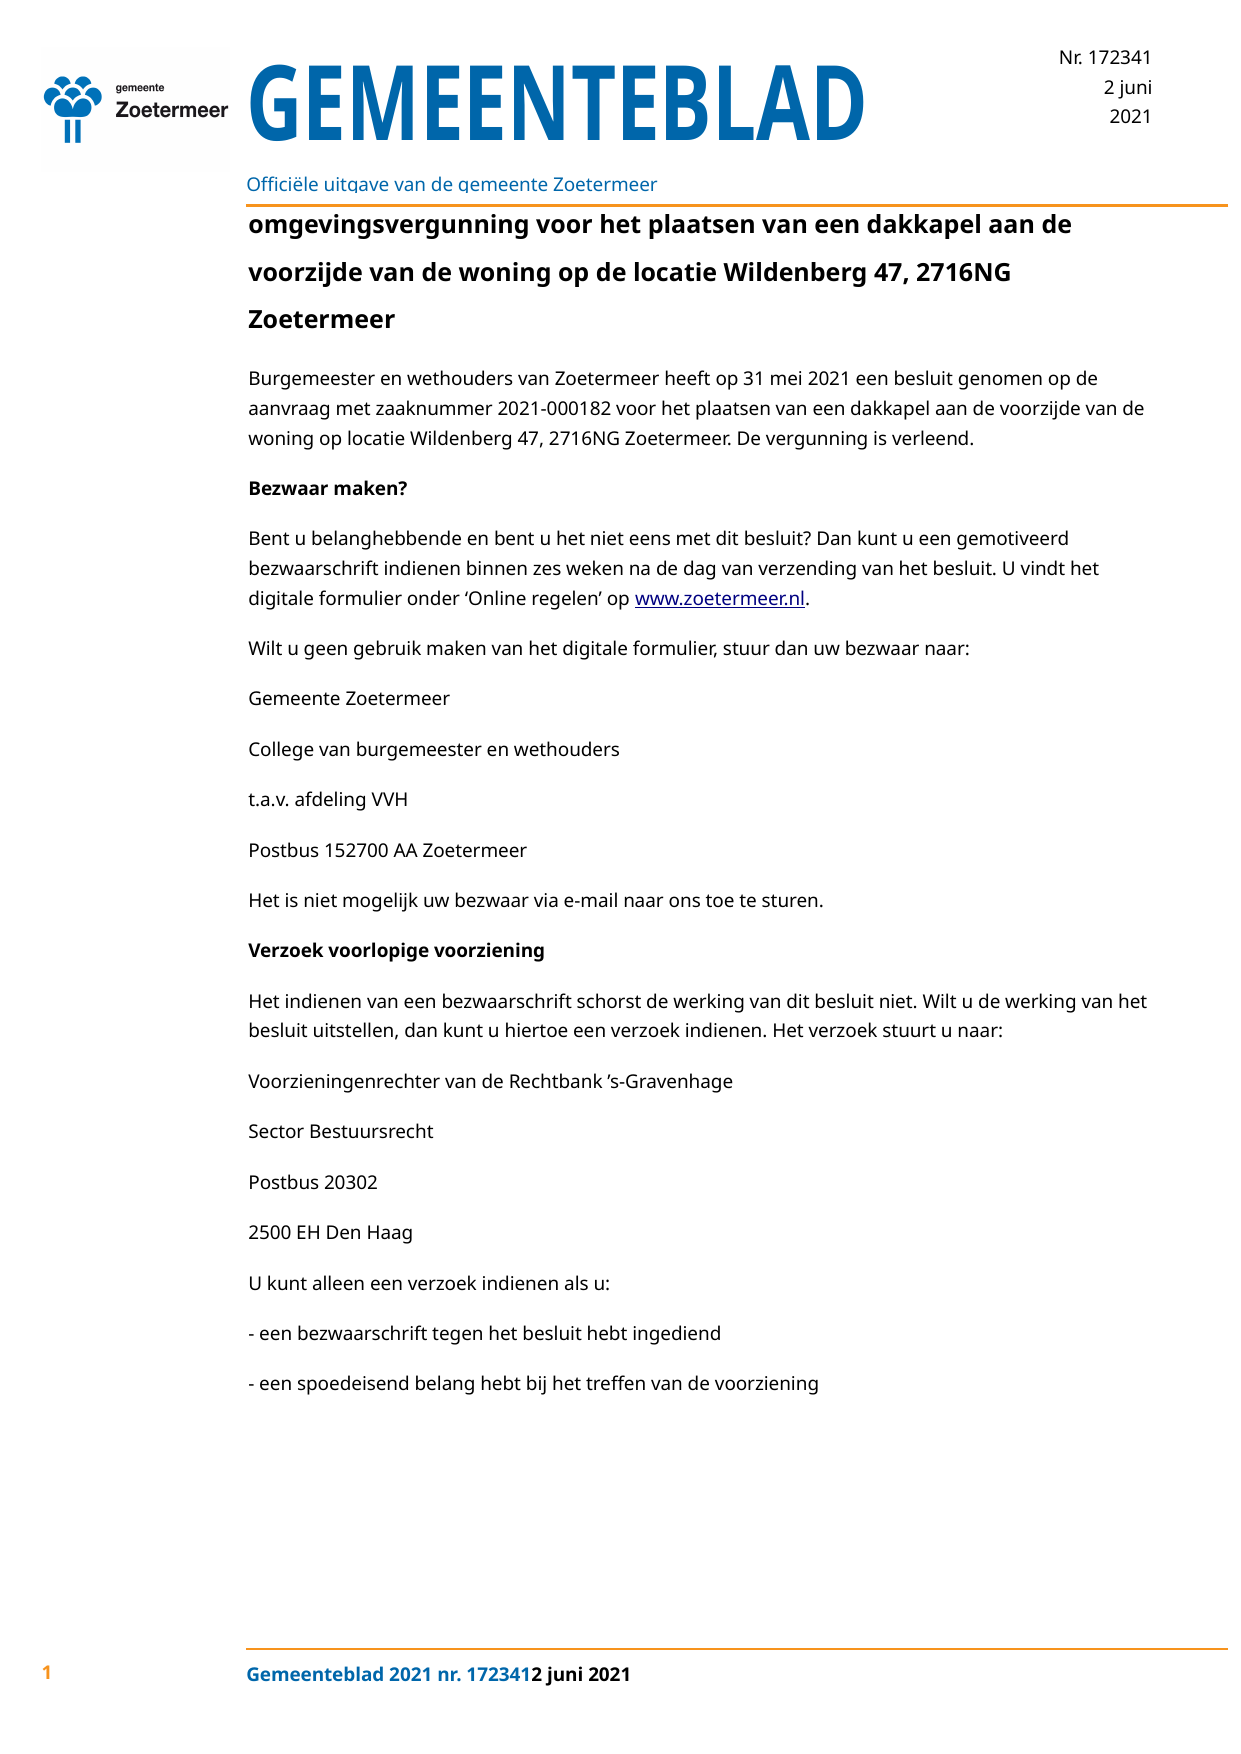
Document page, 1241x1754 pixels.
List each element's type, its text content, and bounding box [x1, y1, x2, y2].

text Burgemeester en wethouders van Zoetermeer heeft op 31 mei 2021 een besluit genomen op de aanvraag met zaaknummer 2021-000182 voor het plaatsen van een dakkapel aan de voorzijde van de woning op locatie Wildenberg 47, 2716NG Zoetermeer. De vergunning is verleend. [248, 366, 1152, 450]
text U kunt alleen een verzoek indienen als u: [248, 1270, 1152, 1295]
text Postbus 152700 AA Zoetermeer [248, 837, 1152, 862]
text Sector Bestuursrecht [248, 1118, 1152, 1144]
text Verzoek voorlopige voorziening [248, 938, 1152, 963]
text 2500 EH Den Haag [248, 1219, 1152, 1245]
text Bent u belanghebbende en bent u het niet eens met dit besluit? Dan kunt u een gemotiveerd bezwaarschrift indienen binnen zes weken na de dag van verzending van het besluit. U vindt het digitale formulier onder ‘Online regelen’ op www.zoetermeer.nl. [248, 526, 1152, 610]
text Postbus 20302 [248, 1169, 1152, 1194]
text - een bezwaarschrift tegen het besluit hebt ingediend [248, 1320, 1152, 1346]
text - een spoedeisend belang hebt bij het treffen van de voorziening [248, 1371, 1152, 1396]
text Voorzieningenrechter van de Rechtbank ’s-Gravenhage [248, 1068, 1152, 1094]
text Wilt u geen gebruik maken van het digitale formulier, stuur dan uw bezwaar naar: [248, 635, 1152, 661]
text omgevingsvergunning voor het plaatsen van een dakkapel aan de voorzijde van de woning op de locatie Wildenberg 47, 2716NG Zoetermeer [248, 207, 1152, 336]
text College van burgemeester en wethouders [248, 736, 1152, 762]
text Gemeente Zoetermeer [248, 686, 1152, 711]
text Het indienen van een bezwaarschrift schorst de werking van dit besluit niet. Wilt u de werking van het besluit uitstellen, dan kunt u hiertoe een verzoek indienen. Het verzoek stuurt u naar: [248, 988, 1152, 1043]
picture [41, 47, 231, 172]
text Het is niet mogelijk uw bezwaar via e-mail naar ons toe te sturen. [248, 887, 1152, 913]
text t.a.v. afdeling VVH [248, 786, 1152, 812]
text Bezwaar maken? [248, 475, 1152, 501]
